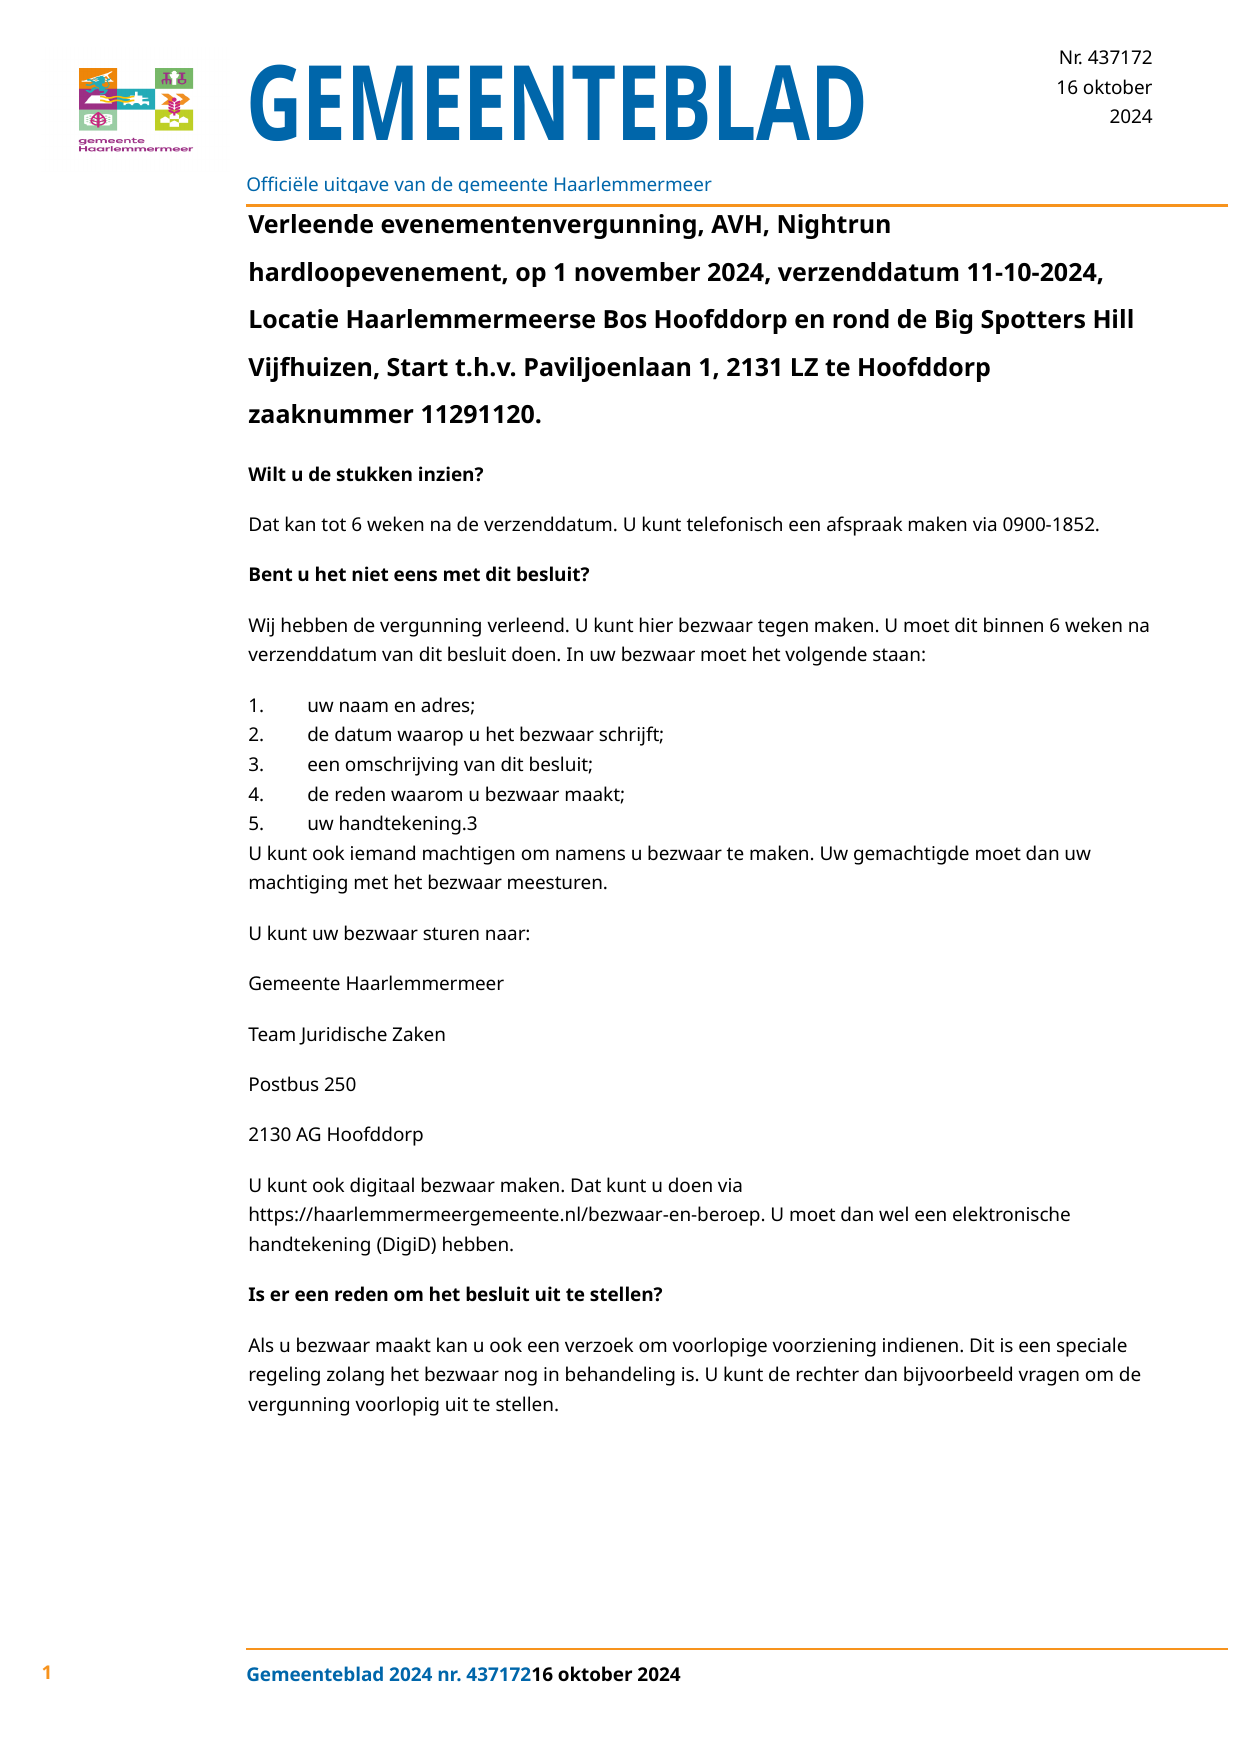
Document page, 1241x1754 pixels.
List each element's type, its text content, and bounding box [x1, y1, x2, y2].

text Wij hebben de vergunning verleend. U kunt hier bezwaar tegen maken. U moet dit binnen 6 weken na verzenddatum van dit besluit doen. In uw bezwaar moet het volgende staan: [248, 612, 1152, 667]
text U kunt ook digitaal bezwaar maken. Dat kunt u doen via https://haarlemmermeergemeente.nl/bezwaar-en-beroep. U moet dan wel een elektronische handtekening (DigiD) hebben. [248, 1172, 1152, 1257]
text Dat kan tot 6 weken na de verzenddatum. U kunt telefonisch een afspraak maken via 0900-1852. [248, 511, 1152, 537]
text Als u bezwaar maakt kan u ook een verzoek om voorlopige voorziening indienen. Dit is een speciale regeling zolang het bezwaar nog in behandeling is. U kunt de rechter dan bijvoorbeeld vragen om de vergunning voorlopig uit te stellen. [248, 1332, 1152, 1417]
text Postbus 250 [248, 1071, 1152, 1097]
text Gemeente Haarlemmermeer [248, 970, 1152, 996]
text U kunt ook iemand machtigen om namens u bezwaar te maken. Uw gemachtigde moet dan uw machtiging met het bezwaar meesturen. [248, 840, 1152, 895]
picture [41, 47, 231, 172]
text Wilt u de stukken inzien? [248, 461, 1152, 486]
list de reden waarom u bezwaar maakt; [248, 781, 1152, 806]
list uw naam en adres; [248, 692, 1152, 718]
text Team Juridische Zaken [248, 1021, 1152, 1046]
list uw handtekening.3 [248, 810, 1152, 836]
list een omschrijving van dit besluit; [248, 751, 1152, 777]
text Is er een reden om het besluit uit te stellen? [248, 1282, 1152, 1307]
text U kunt uw bezwaar sturen naar: [248, 920, 1152, 946]
list de datum waarop u het bezwaar schrijft; [248, 722, 1152, 747]
text 2130 AG Hoofddorp [248, 1122, 1152, 1147]
text Verleende evenementenvergunning, AVH, Nightrun hardloopevenement, op 1 november 2024, verzenddatum 11-10-2024, Locatie Haarlemmermeerse Bos Hoofddorp en rond de Big Spotters Hill Vijfhuizen, Start t.h.v. Paviljoenlaan 1, 2131 LZ te Hoofddorp zaaknummer 11291120. [248, 207, 1152, 431]
text Bent u het niet eens met dit besluit? [248, 562, 1152, 587]
